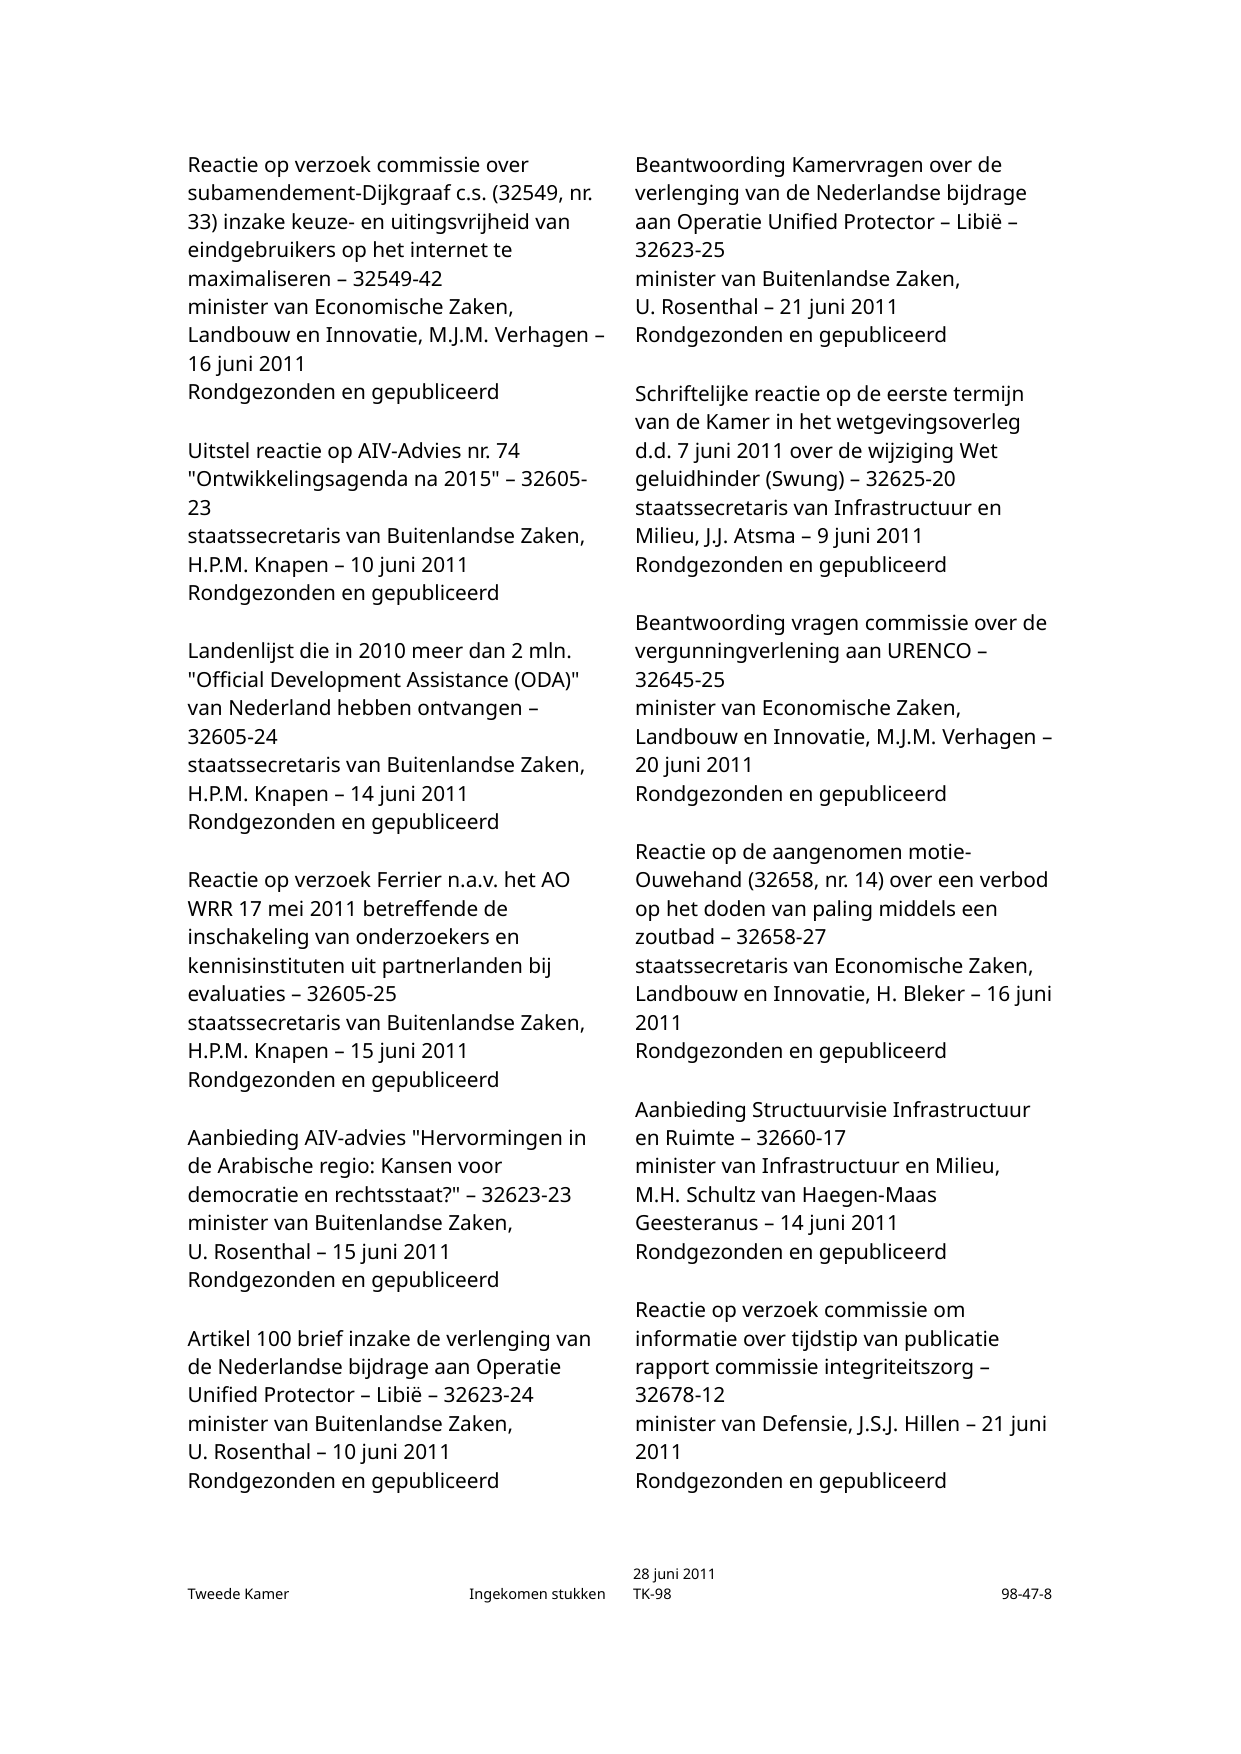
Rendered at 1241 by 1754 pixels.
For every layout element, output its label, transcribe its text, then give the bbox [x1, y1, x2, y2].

text minister van Buitenlandse Zaken, U. Rosenthal – 21 juni 2011 [635, 264, 1053, 321]
text staatssecretaris van Buitenlandse Zaken, H.P.M. Knapen – 15 juni 2011 [187, 1008, 605, 1065]
text minister van Infrastructuur en Milieu, M.H. Schultz van Haegen-Maas Geesteranus – 14 juni 2011 [635, 1152, 1053, 1237]
text minister van Economische Zaken, Landbouw en Innovatie, M.J.M. Verhagen – 16 juni 2011 [187, 292, 605, 377]
text Aanbieding AIV-advies "Hervormingen in de Arabische regio: Kansen voor democratie en rechtsstaat?" – 32623-23 [187, 1123, 605, 1208]
text Rondgezonden en gepubliceerd [187, 1065, 605, 1093]
text staatssecretaris van Buitenlandse Zaken, H.P.M. Knapen – 14 juni 2011 [187, 750, 605, 807]
text Rondgezonden en gepubliceerd [187, 377, 605, 406]
text Rondgezonden en gepubliceerd [635, 321, 1053, 349]
text Landenlijst die in 2010 meer dan 2 mln. "Official Development Assistance (ODA)" van Nederland hebben ontvangen – 32605-24 [187, 637, 605, 750]
text Rondgezonden en gepubliceerd [635, 550, 1053, 578]
text Rondgezonden en gepubliceerd [635, 1036, 1053, 1065]
text Rondgezonden en gepubliceerd [187, 578, 605, 607]
text minister van Buitenlandse Zaken, U. Rosenthal – 10 juni 2011 [187, 1409, 605, 1466]
text Schriftelijke reactie op de eerste termijn van de Kamer in het wetgevingsoverleg d.d. 7 juni 2011 over de wijziging Wet geluidhinder (Swung) – 32625-20 [635, 379, 1053, 493]
text Artikel 100 brief inzake de verlenging van de Nederlandse bijdrage aan Operatie Unified Protector – Libië – 32623-24 [187, 1324, 605, 1409]
text Rondgezonden en gepubliceerd [635, 1466, 1053, 1494]
text minister van Defensie, J.S.J. Hillen – 21 juni 2011 [635, 1409, 1053, 1466]
text Beantwoording Kamervragen over de verlenging van de Nederlandse bijdrage aan Operatie Unified Protector – Libië – 32623-25 [635, 150, 1053, 264]
text staatssecretaris van Economische Zaken, Landbouw en Innovatie, H. Bleker – 16 juni 2011 [635, 951, 1053, 1036]
text Rondgezonden en gepubliceerd [187, 1466, 605, 1494]
text Reactie op verzoek commissie over subamendement-Dijkgraaf c.s. (32549, nr. 33) inzake keuze- en uitingsvrijheid van eindgebruikers op het internet te maximaliseren – 32549-42 [187, 150, 605, 292]
text minister van Buitenlandse Zaken, U. Rosenthal – 15 juni 2011 [187, 1208, 605, 1265]
text staatssecretaris van Buitenlandse Zaken, H.P.M. Knapen – 10 juni 2011 [187, 521, 605, 578]
text staatssecretaris van Infrastructuur en Milieu, J.J. Atsma – 9 juni 2011 [635, 493, 1053, 550]
text Reactie op verzoek commissie om informatie over tijdstip van publicatie rapport commissie integriteitszorg – 32678-12 [635, 1295, 1053, 1409]
text minister van Economische Zaken, Landbouw en Innovatie, M.J.M. Verhagen – 20 juni 2011 [635, 693, 1053, 779]
text Rondgezonden en gepubliceerd [635, 779, 1053, 807]
text Aanbieding Structuurvisie Infrastructuur en Ruimte – 32660-17 [635, 1095, 1053, 1152]
text Rondgezonden en gepubliceerd [635, 1237, 1053, 1265]
text Rondgezonden en gepubliceerd [187, 1265, 605, 1294]
text Rondgezonden en gepubliceerd [187, 807, 605, 836]
text Beantwoording vragen commissie over de vergunningverlening aan URENCO – 32645-25 [635, 608, 1053, 693]
text Reactie op verzoek Ferrier n.a.v. het AO WRR 17 mei 2011 betreffende de inschakeling van onderzoekers en kennisinstituten uit partnerlanden bij evaluaties – 32605-25 [187, 866, 605, 1008]
text Uitstel reactie op AIV-Advies nr. 74 "Ontwikkelingsagenda na 2015" – 32605-23 [187, 436, 605, 521]
text Reactie op de aangenomen motie-Ouwehand (32658, nr. 14) over een verbod op het doden van paling middels een zoutbad – 32658-27 [635, 837, 1053, 951]
